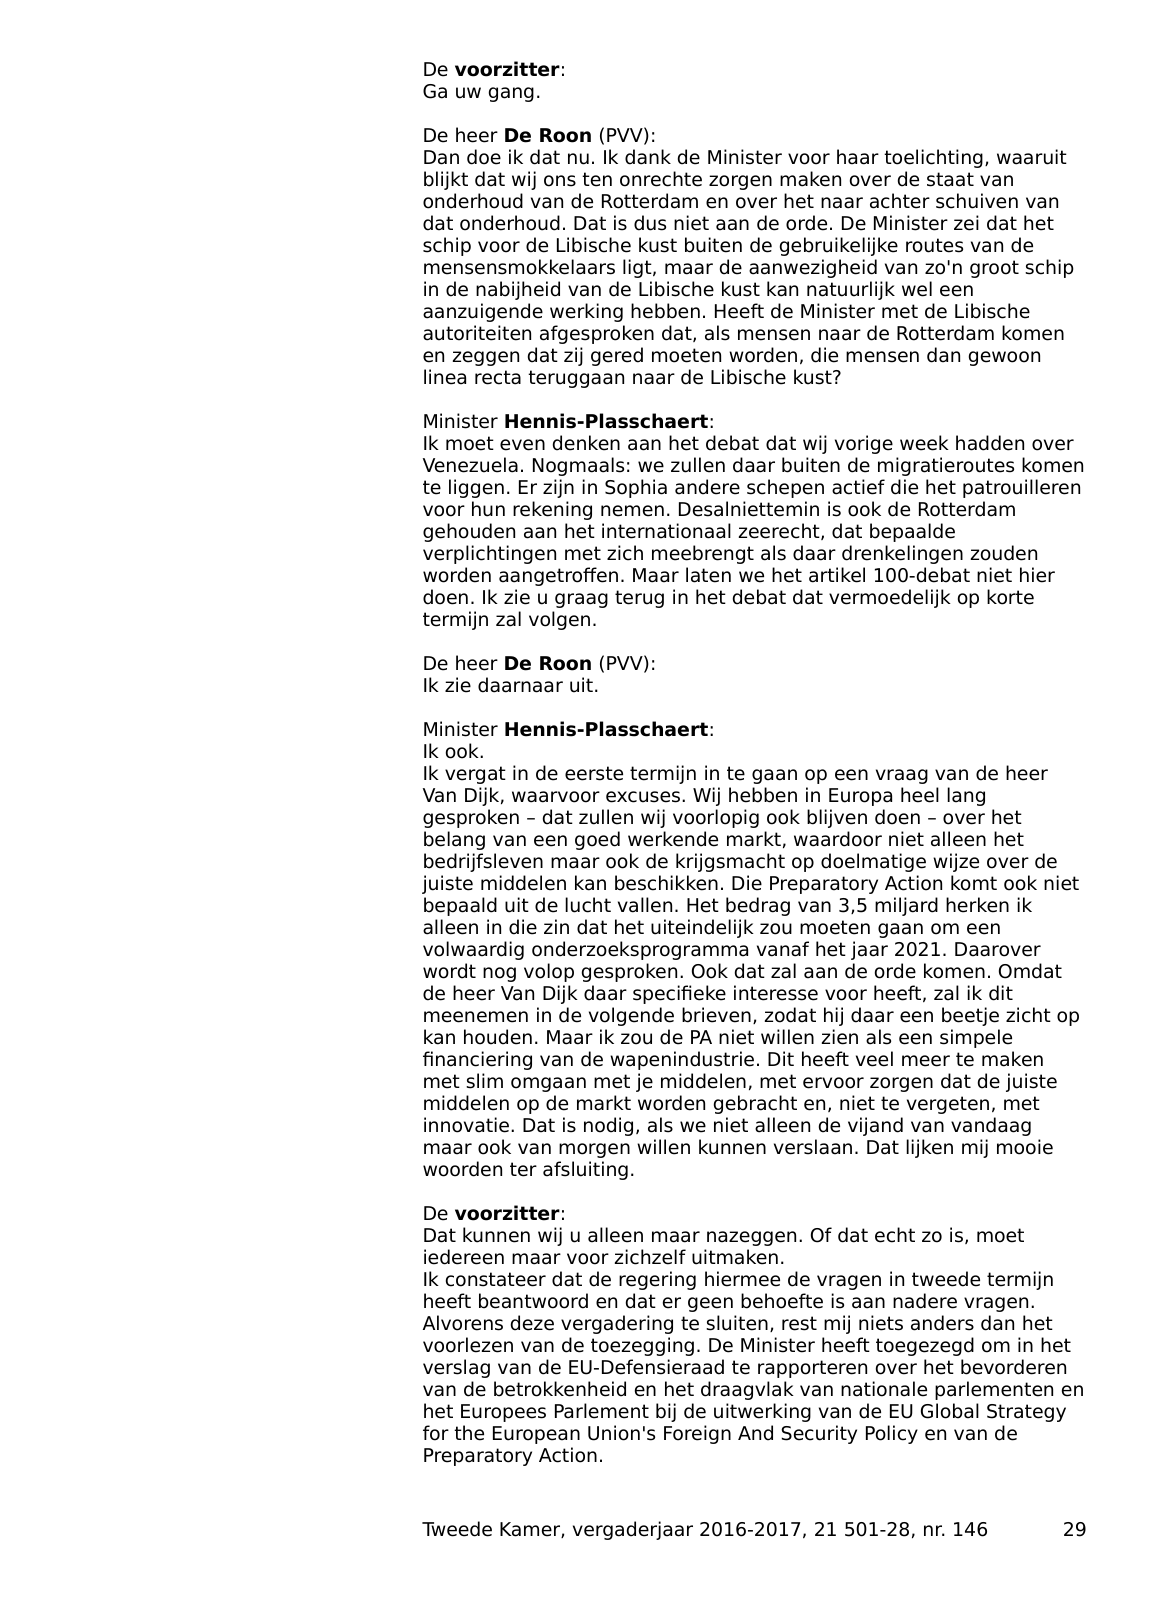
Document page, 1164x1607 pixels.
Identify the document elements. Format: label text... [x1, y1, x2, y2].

text De voorzitter: [422, 59, 1087, 81]
text Minister Hennis-Plasschaert: [422, 411, 1087, 433]
text Ga uw gang. [422, 81, 1087, 103]
text De heer De Roon (PVV): [422, 653, 1087, 675]
text Dan doe ik dat nu. Ik dank de Minister voor haar toelichting, waaruit blijkt dat wij ons ten onrechte zorgen maken over de staat van onderhoud van de Rotterdam en over het naar achter schuiven van dat onderhoud. Dat is dus niet aan de orde. De Minister zei dat het schip voor de Libische kust buiten de gebruikelijke routes van de mensensmokkelaars ligt, maar de aanwezigheid van zo'n groot schip in de nabijheid van de Libische kust kan natuurlijk wel een aanzuigende werking hebben. Heeft de Minister met de Libische autoriteiten afgesproken dat, als mensen naar de Rotterdam komen en zeggen dat zij gered moeten worden, die mensen dan gewoon linea recta teruggaan naar de Libische kust? [422, 147, 1087, 389]
text De heer De Roon (PVV): [422, 125, 1087, 147]
text Minister Hennis-Plasschaert: [422, 719, 1087, 741]
text Ik moet even denken aan het debat dat wij vorige week hadden over Venezuela. Nogmaals: we zullen daar buiten de migratieroutes komen te liggen. Er zijn in Sophia andere schepen actief die het patrouilleren voor hun rekening nemen. Desalniettemin is ook de Rotterdam gehouden aan het internationaal zeerecht, dat bepaalde verplichtingen met zich meebrengt als daar drenkelingen zouden worden aangetroffen. Maar laten we het artikel 100-debat niet hier doen. Ik zie u graag terug in het debat dat vermoedelijk op korte termijn zal volgen. [422, 433, 1087, 631]
text Ik constateer dat de regering hiermee de vragen in tweede termijn heeft beantwoord en dat er geen behoefte is aan nadere vragen. Alvorens deze vergadering te sluiten, rest mij niets anders dan het voorlezen van de toezegging. De Minister heeft toegezegd om in het verslag van de EU-Defensieraad te rapporteren over het bevorderen van de betrokkenheid en het draagvlak van nationale parlementen en het Europees Parlement bij de uitwerking van de EU Global Strategy for the European Union's Foreign And Security Policy en van de Preparatory Action. [422, 1269, 1087, 1467]
text Ik zie daarnaar uit. [422, 675, 1087, 697]
text De voorzitter: [422, 1203, 1087, 1225]
text Ik vergat in de eerste termijn in te gaan op een vraag van de heer Van Dijk, waarvoor excuses. Wij hebben in Europa heel lang gesproken – dat zullen wij voorlopig ook blijven doen – over het belang van een goed werkende markt, waardoor niet alleen het bedrijfsleven maar ook de krijgsmacht op doelmatige wijze over de juiste middelen kan beschikken. Die Preparatory Action komt ook niet bepaald uit de lucht vallen. Het bedrag van 3,5 miljard herken ik alleen in die zin dat het uiteindelijk zou moeten gaan om een volwaardig onderzoeksprogramma vanaf het jaar 2021. Daarover wordt nog volop gesproken. Ook dat zal aan de orde komen. Omdat de heer Van Dijk daar specifieke interesse voor heeft, zal ik dit meenemen in de volgende brieven, zodat hij daar een beetje zicht op kan houden. Maar ik zou de PA niet willen zien als een simpele financiering van de wapenindustrie. Dit heeft veel meer te maken met slim omgaan met je middelen, met ervoor zorgen dat de juiste middelen op de markt worden gebracht en, niet te vergeten, met innovatie. Dat is nodig, als we niet alleen de vijand van vandaag maar ook van morgen willen kunnen verslaan. Dat lijken mij mooie woorden ter afsluiting. [422, 763, 1087, 1181]
text Ik ook. [422, 741, 1087, 763]
text Dat kunnen wij u alleen maar nazeggen. Of dat echt zo is, moet iedereen maar voor zichzelf uitmaken. [422, 1225, 1087, 1269]
